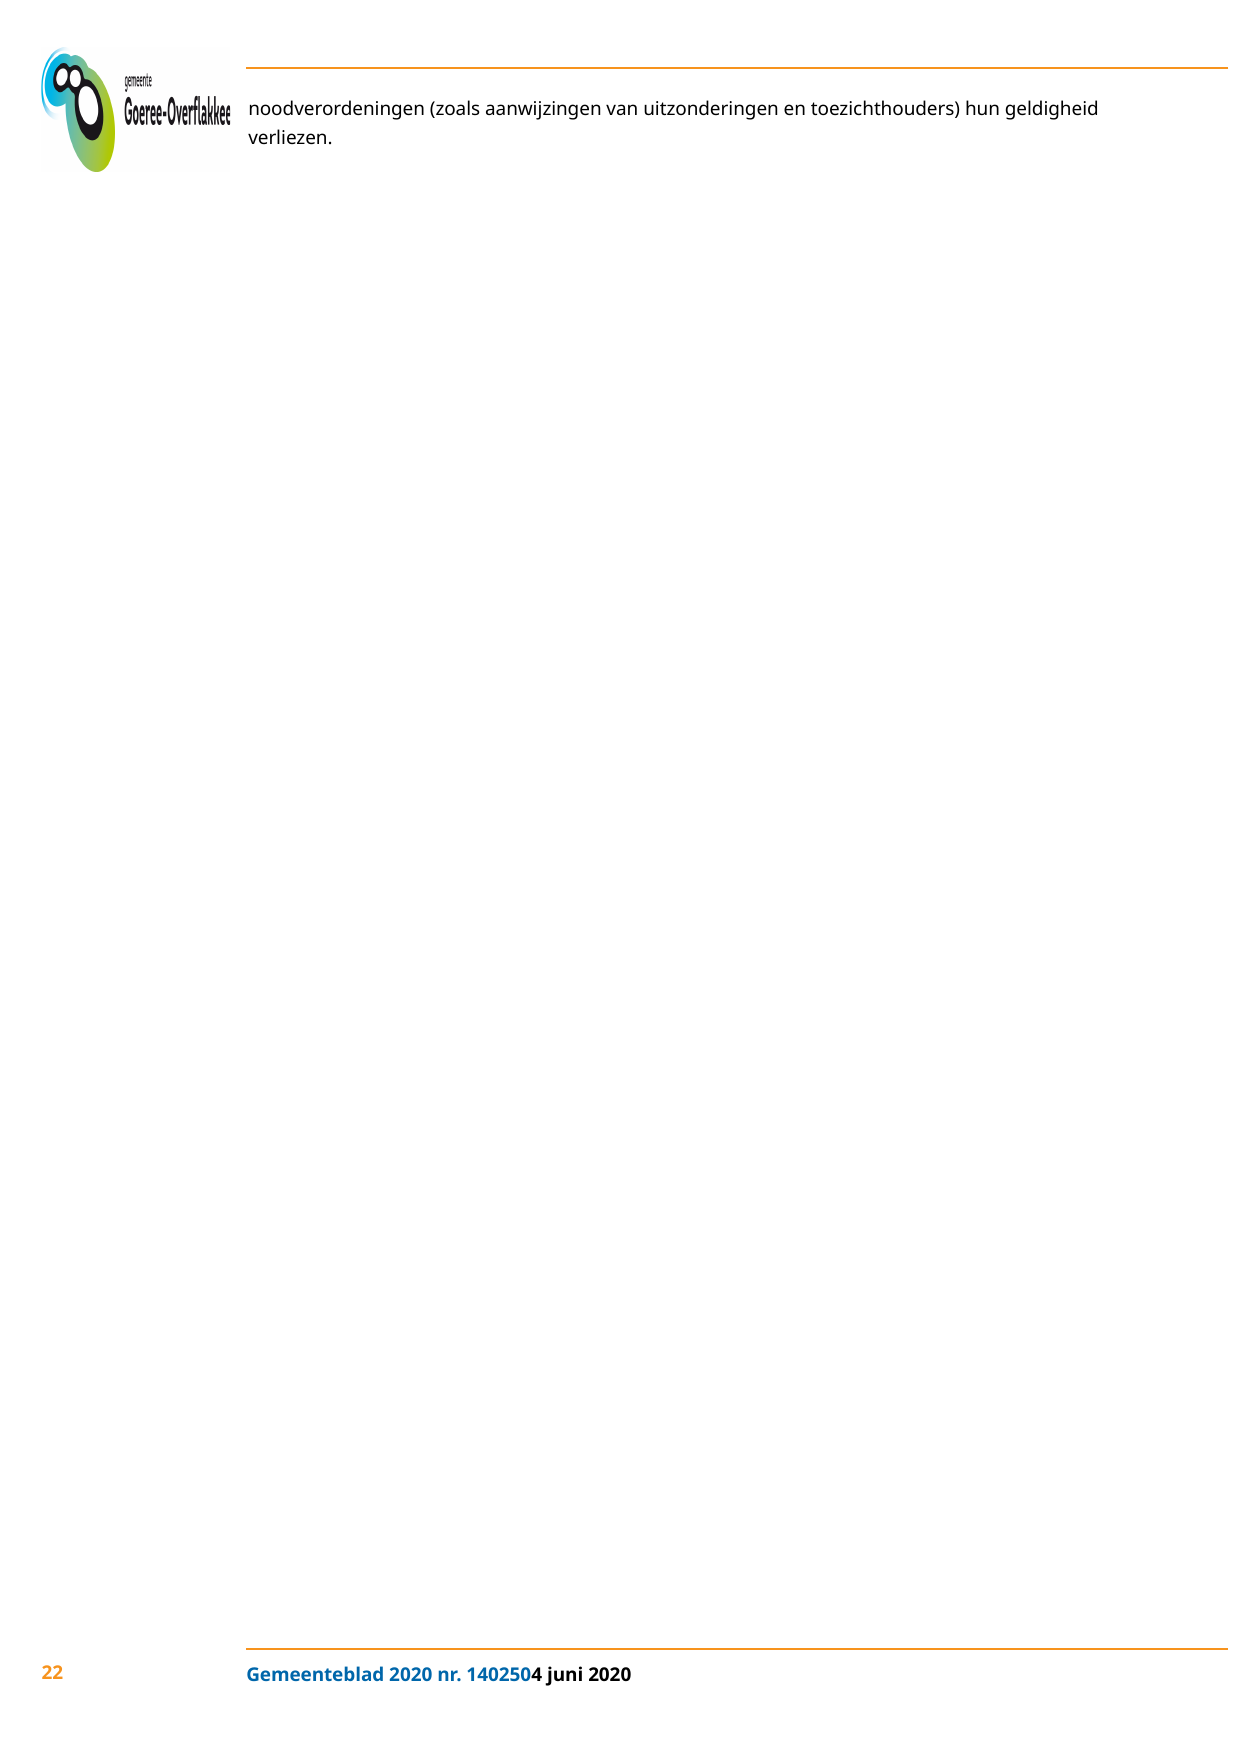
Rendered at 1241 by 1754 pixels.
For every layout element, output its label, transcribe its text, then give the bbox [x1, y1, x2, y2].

text noodverordeningen (zoals aanwijzingen van uitzonderingen en toezichthouders) hun geldigheid verliezen. [248, 95, 1152, 150]
picture [41, 47, 231, 172]
